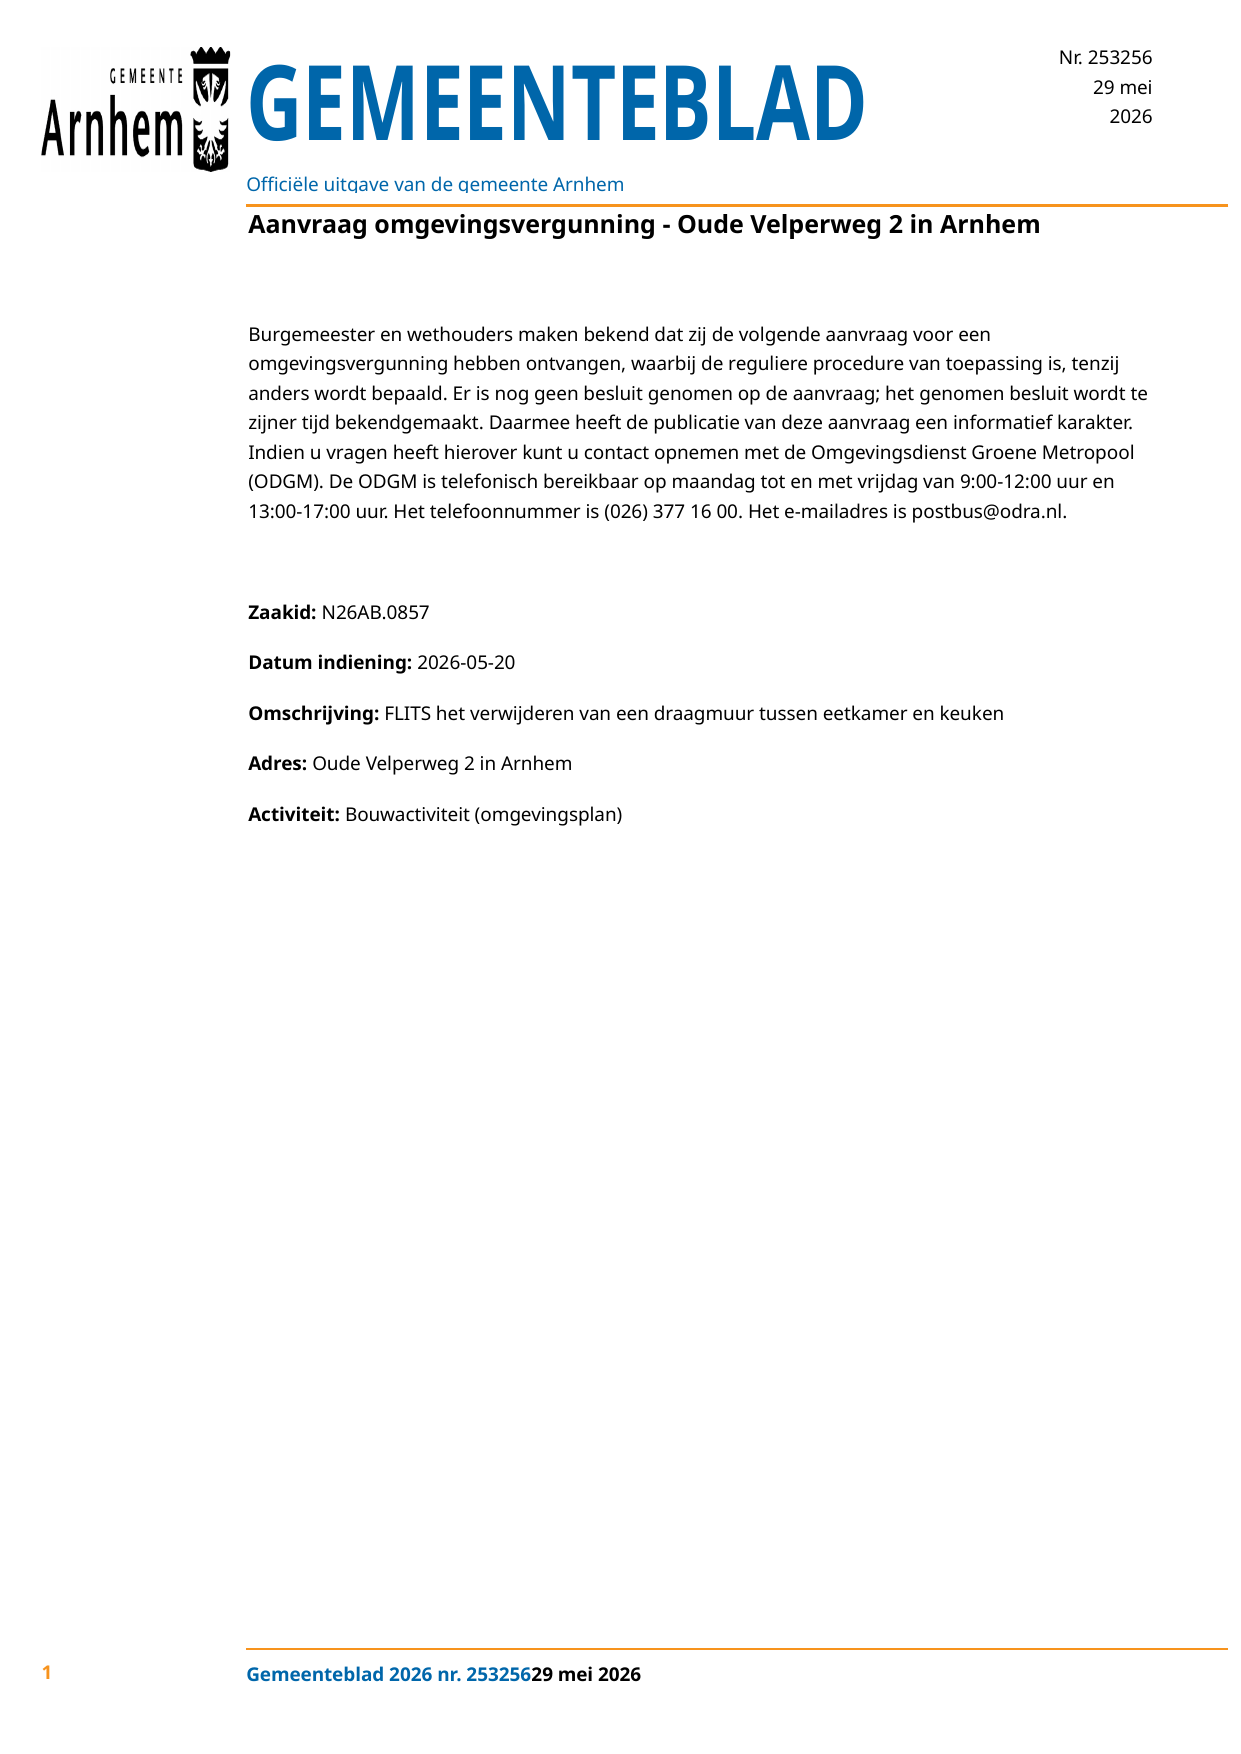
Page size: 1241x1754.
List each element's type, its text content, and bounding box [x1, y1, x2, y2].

text Burgemeester en wethouders maken bekend dat zij de volgende aanvraag voor een omgevingsvergunning hebben ontvangen, waarbij de reguliere procedure van toepassing is, tenzij anders wordt bepaald. Er is nog geen besluit genomen op de aanvraag; het genomen besluit wordt te zijner tijd bekendgemaakt. Daarmee heeft de publicatie van deze aanvraag een informatief karakter. Indien u vragen heeft hierover kunt u contact opnemen met de Omgevingsdienst Groene Metropool (ODGM). De ODGM is telefonisch bereikbaar op maandag tot en met vrijdag van 9:00-12:00 uur en 13:00-17:00 uur. Het telefoonnummer is (026) 377 16 00. Het e-mailadres is postbus@odra.nl. [248, 321, 1152, 524]
text Omschrijving: FLITS het verwijderen van een draagmuur tussen eetkamer en keuken [248, 700, 1152, 726]
text Zaakid: N26AB.0857 [248, 599, 1152, 625]
text Activiteit: Bouwactiviteit (omgevingsplan) [248, 801, 1152, 826]
text Datum indiening: 2026-05-20 [248, 649, 1152, 675]
text Aanvraag omgevingsvergunning - Oude Velperweg 2 in Arnhem [248, 207, 1152, 241]
picture [41, 47, 231, 172]
text Adres: Oude Velperweg 2 in Arnhem [248, 750, 1152, 776]
